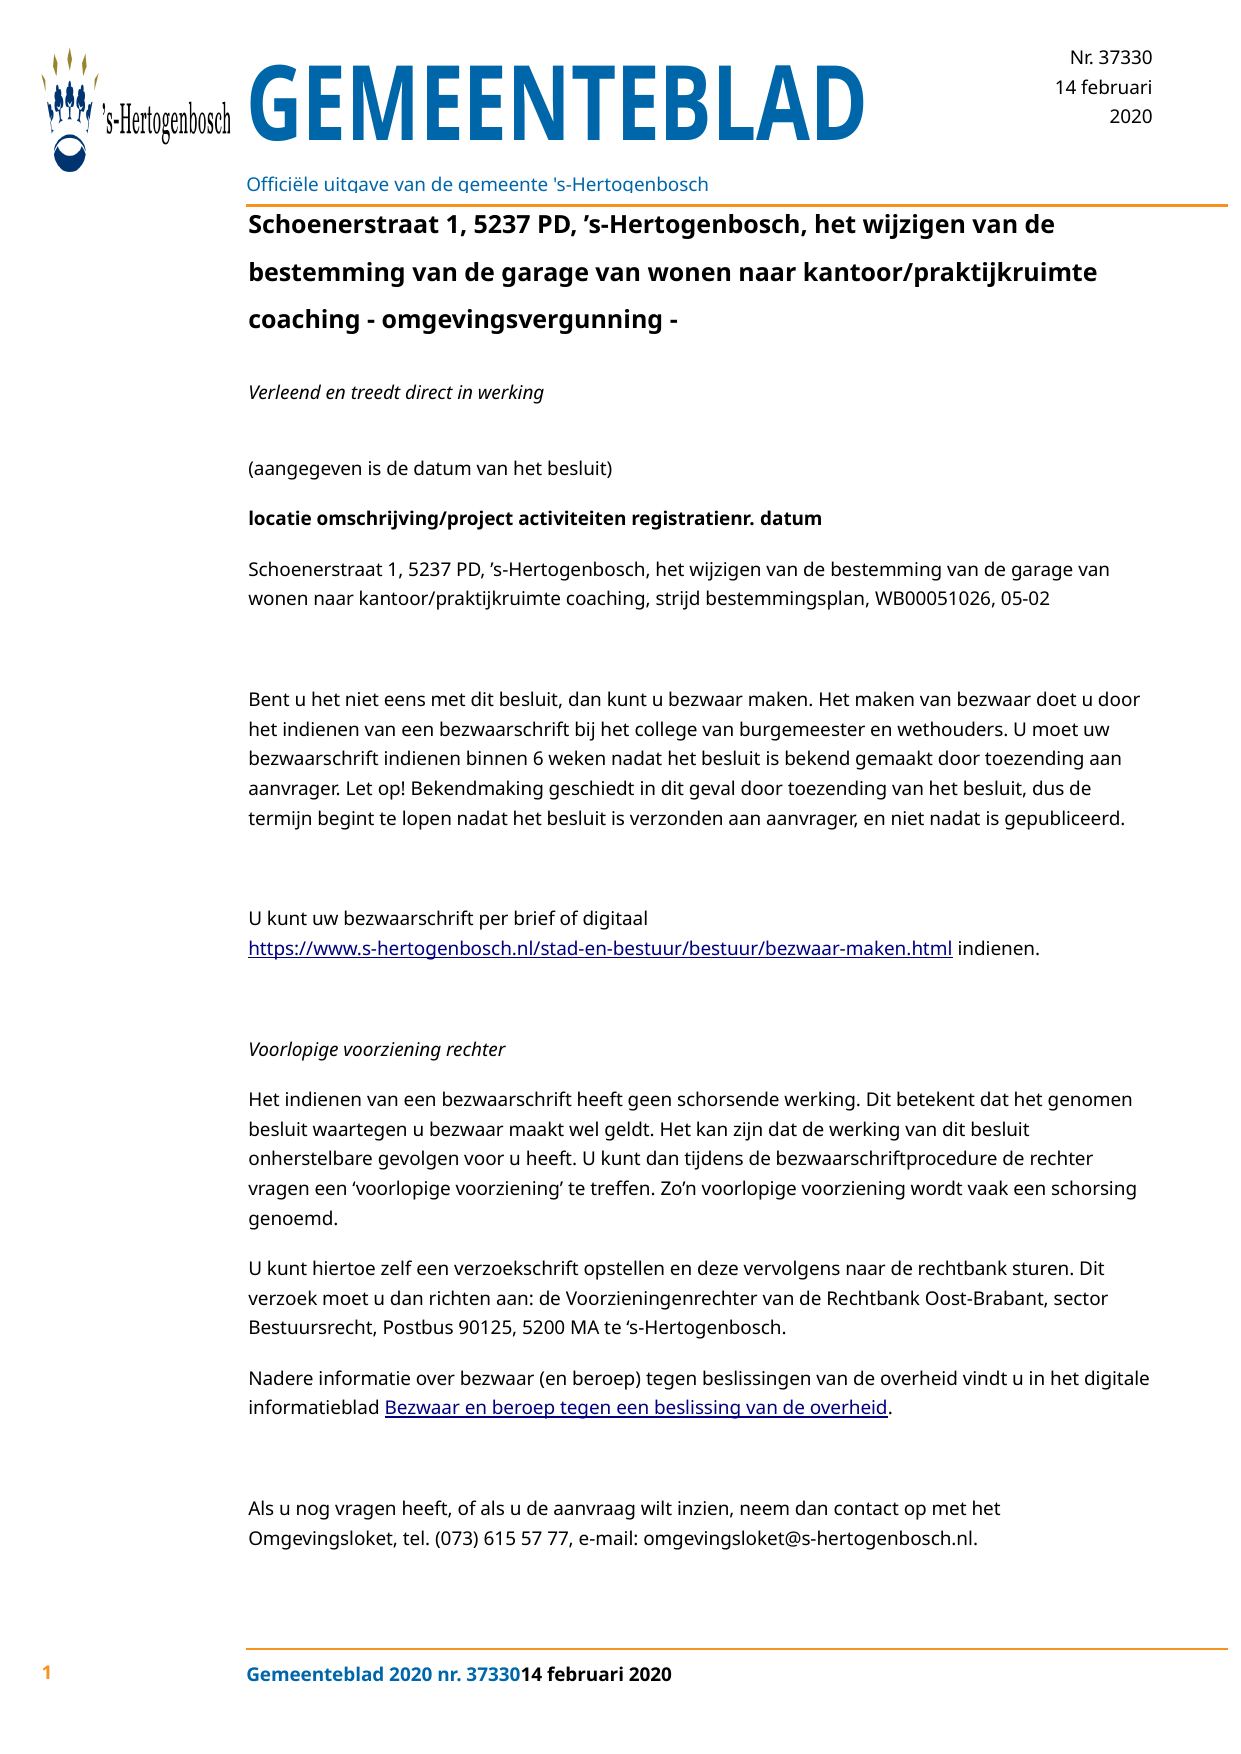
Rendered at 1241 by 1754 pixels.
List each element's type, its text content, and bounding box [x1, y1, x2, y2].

text Als u nog vragen heeft, of als u de aanvraag wilt inzien, neem dan contact op met het Omgevingsloket, tel. (073) 615 57 77, e-mail: omgevingsloket@s-hertogenbosch.nl. [248, 1495, 1152, 1551]
text Nadere informatie over bezwaar (en beroep) tegen beslissingen van de overheid vindt u in het digitale informatieblad Bezwaar en beroep tegen een beslissing van de overheid. [248, 1365, 1152, 1420]
text Het indienen van een bezwaarschrift heeft geen schorsende werking. Dit betekent dat het genomen besluit waartegen u bezwaar maakt wel geldt. Het kan zijn dat de werking van dit besluit onherstelbare gevolgen voor u heeft. U kunt dan tijdens de bezwaarschriftprocedure de rechter vragen een ‘voorlopige voorziening’ te treffen. Zo’n voorlopige voorziening wordt vaak een schorsing genoemd. [248, 1086, 1152, 1231]
text Voorlopige voorziening rechter [248, 1036, 1152, 1062]
text Verleend en treedt direct in werking [248, 379, 1152, 405]
text U kunt hiertoe zelf een verzoekschrift opstellen en deze vervolgens naar de rechtbank sturen. Dit verzoek moet u dan richten aan: de Voorzieningenrechter van de Rechtbank Oost-Brabant, sector Bestuursrecht, Postbus 90125, 5200 MA te ‘s-Hertogenbosch. [248, 1255, 1152, 1340]
text (aangegeven is de datum van het besluit) [248, 455, 1152, 481]
text locatie omschrijving/project activiteiten registratienr. datum [248, 506, 1152, 531]
picture [41, 47, 231, 172]
text U kunt uw bezwaarschrift per brief of digitaal https://www.s-hertogenbosch.nl/stad-en-bestuur/bestuur/bezwaar-maken.html indienen. [248, 906, 1152, 961]
text Schoenerstraat 1, 5237 PD, ’s-Hertogenbosch, het wijzigen van de bestemming van de garage van wonen naar kantoor/praktijkruimte coaching - omgevingsvergunning - [248, 207, 1152, 336]
text Bent u het niet eens met dit besluit, dan kunt u bezwaar maken. Het maken van bezwaar doet u door het indienen van een bezwaarschrift bij het college van burgemeester en wethouders. U moet uw bezwaarschrift indienen binnen 6 weken nadat het besluit is bekend gemaakt door toezending aan aanvrager. Let op! Bekendmaking geschiedt in dit geval door toezending van het besluit, dus de termijn begint te lopen nadat het besluit is verzonden aan aanvrager, en niet nadat is gepubliceerd. [248, 686, 1152, 831]
text Schoenerstraat 1, 5237 PD, ’s-Hertogenbosch, het wijzigen van de bestemming van de garage van wonen naar kantoor/praktijkruimte coaching, strijd bestemmingsplan, WB00051026, 05-02 [248, 556, 1152, 611]
